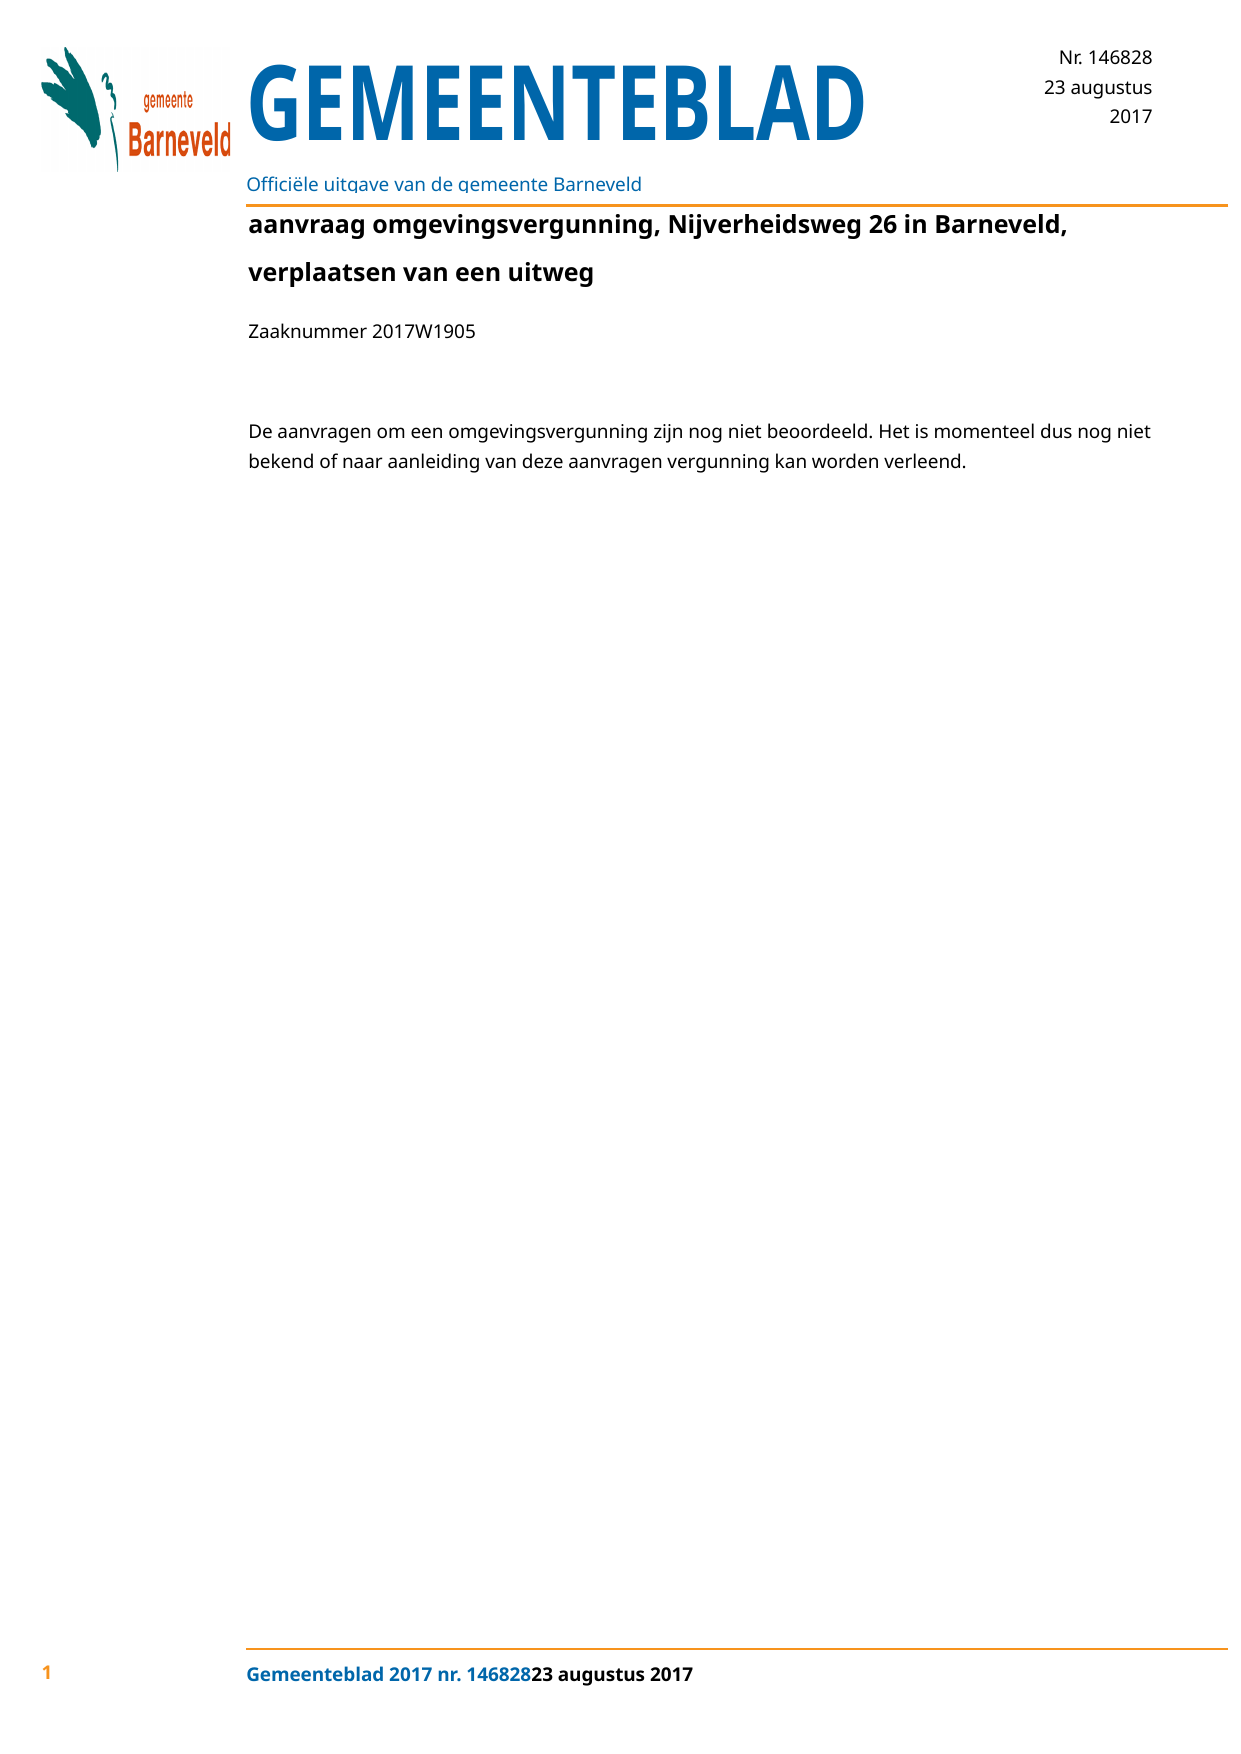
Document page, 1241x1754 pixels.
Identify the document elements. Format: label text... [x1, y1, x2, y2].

picture [41, 47, 231, 172]
text De aanvragen om een omgevingsvergunning zijn nog niet beoordeeld. Het is momenteel dus nog niet bekend of naar aanleiding van deze aanvragen vergunning kan worden verleend. [248, 419, 1152, 474]
text Zaaknummer 2017W1905 [248, 318, 1152, 344]
text aanvraag omgevingsvergunning, Nijverheidsweg 26 in Barneveld, verplaatsen van een uitweg [248, 207, 1152, 288]
